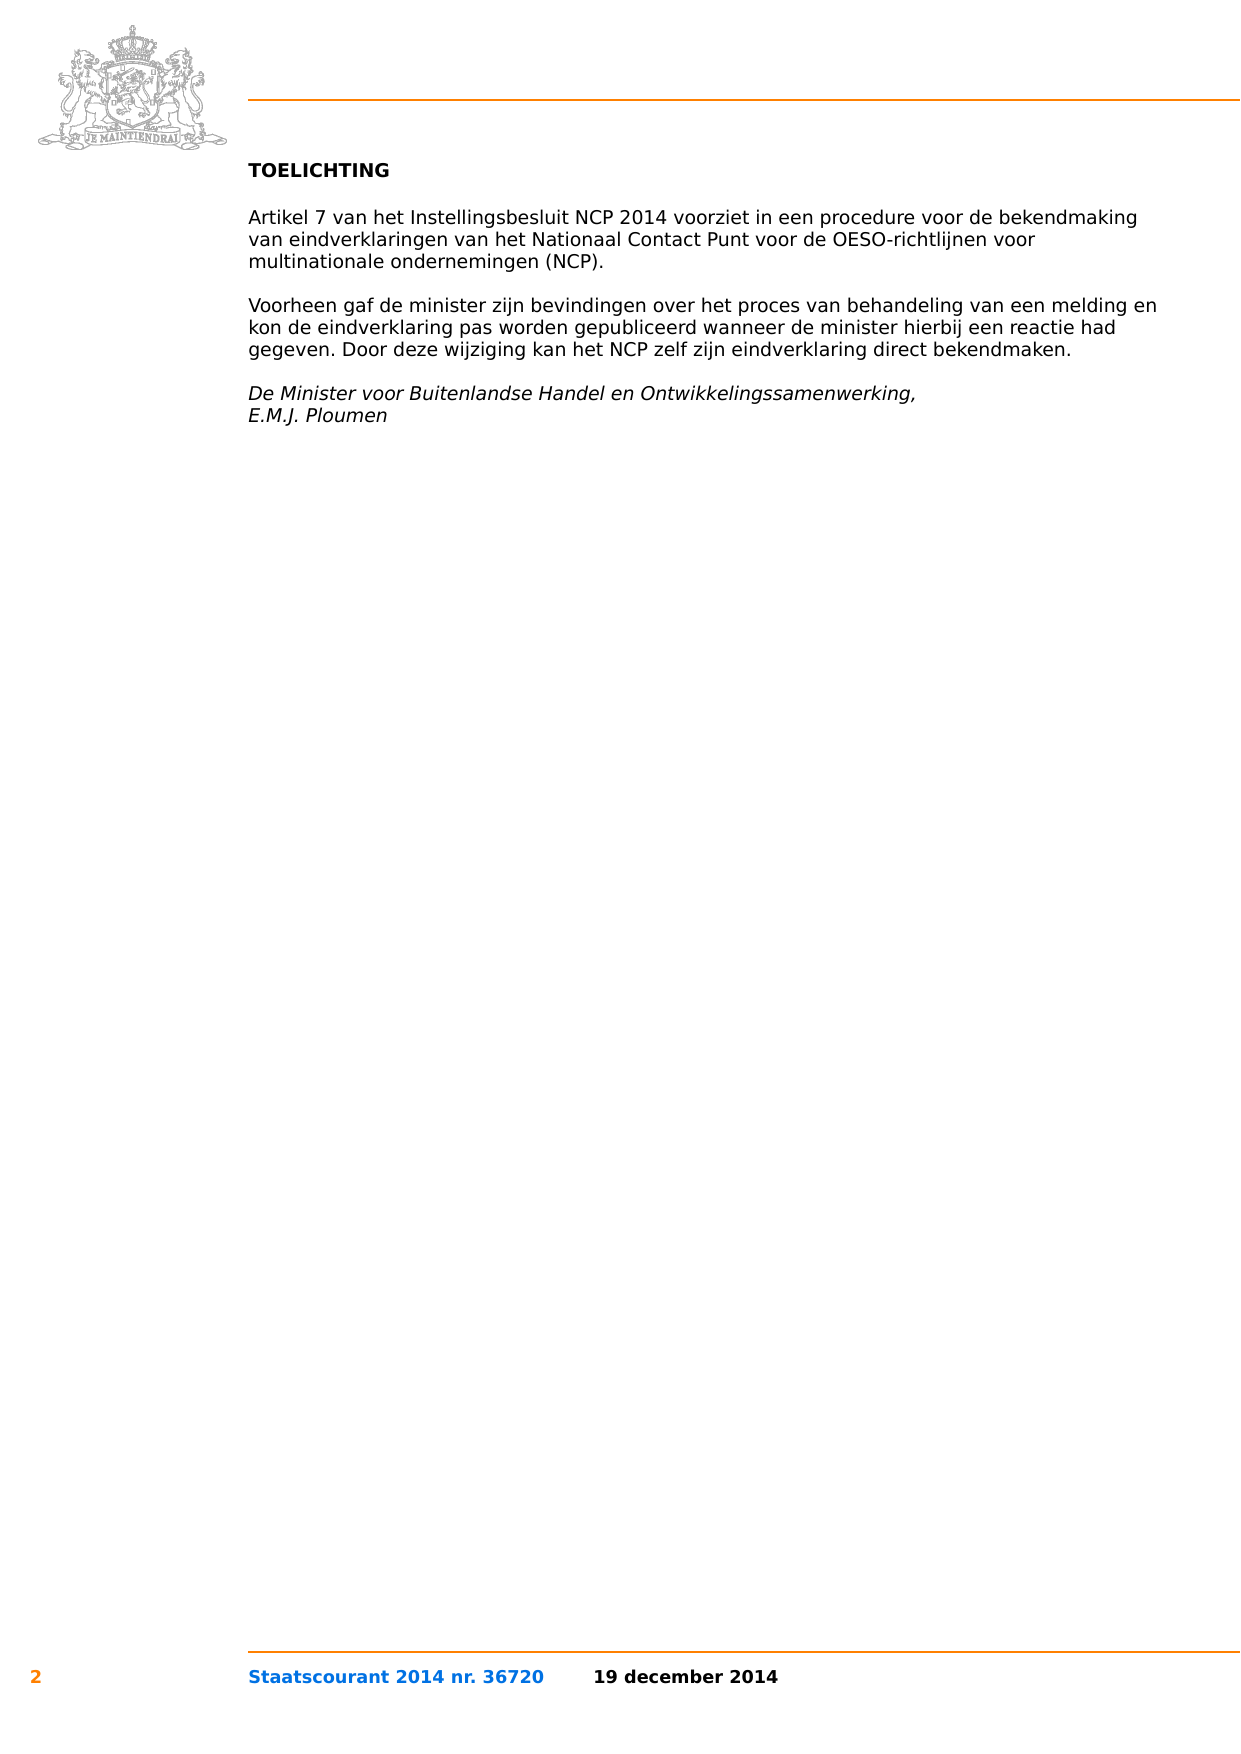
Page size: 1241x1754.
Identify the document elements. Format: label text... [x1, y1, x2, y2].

subtitle TOELICHTING [248, 160, 1163, 182]
picture [38, 25, 227, 150]
text De Minister voor Buitenlandse Handel en Ontwikkelingssamenwerking, E.M.J. Ploumen [248, 382, 1163, 426]
text Voorheen gaf de minister zijn bevindingen over het proces van behandeling van een melding en kon de eindverklaring pas worden gepubliceerd wanneer de minister hierbij een reactie had gegeven. Door deze wijziging kan het NCP zelf zijn eindverklaring direct bekendmaken. [248, 295, 1163, 361]
text Artikel 7 van het Instellingsbesluit NCP 2014 voorziet in een procedure voor de bekendmaking van eindverklaringen van het Nationaal Contact Punt voor de OESO-richtlijnen voor multinationale ondernemingen (NCP). [248, 207, 1163, 273]
